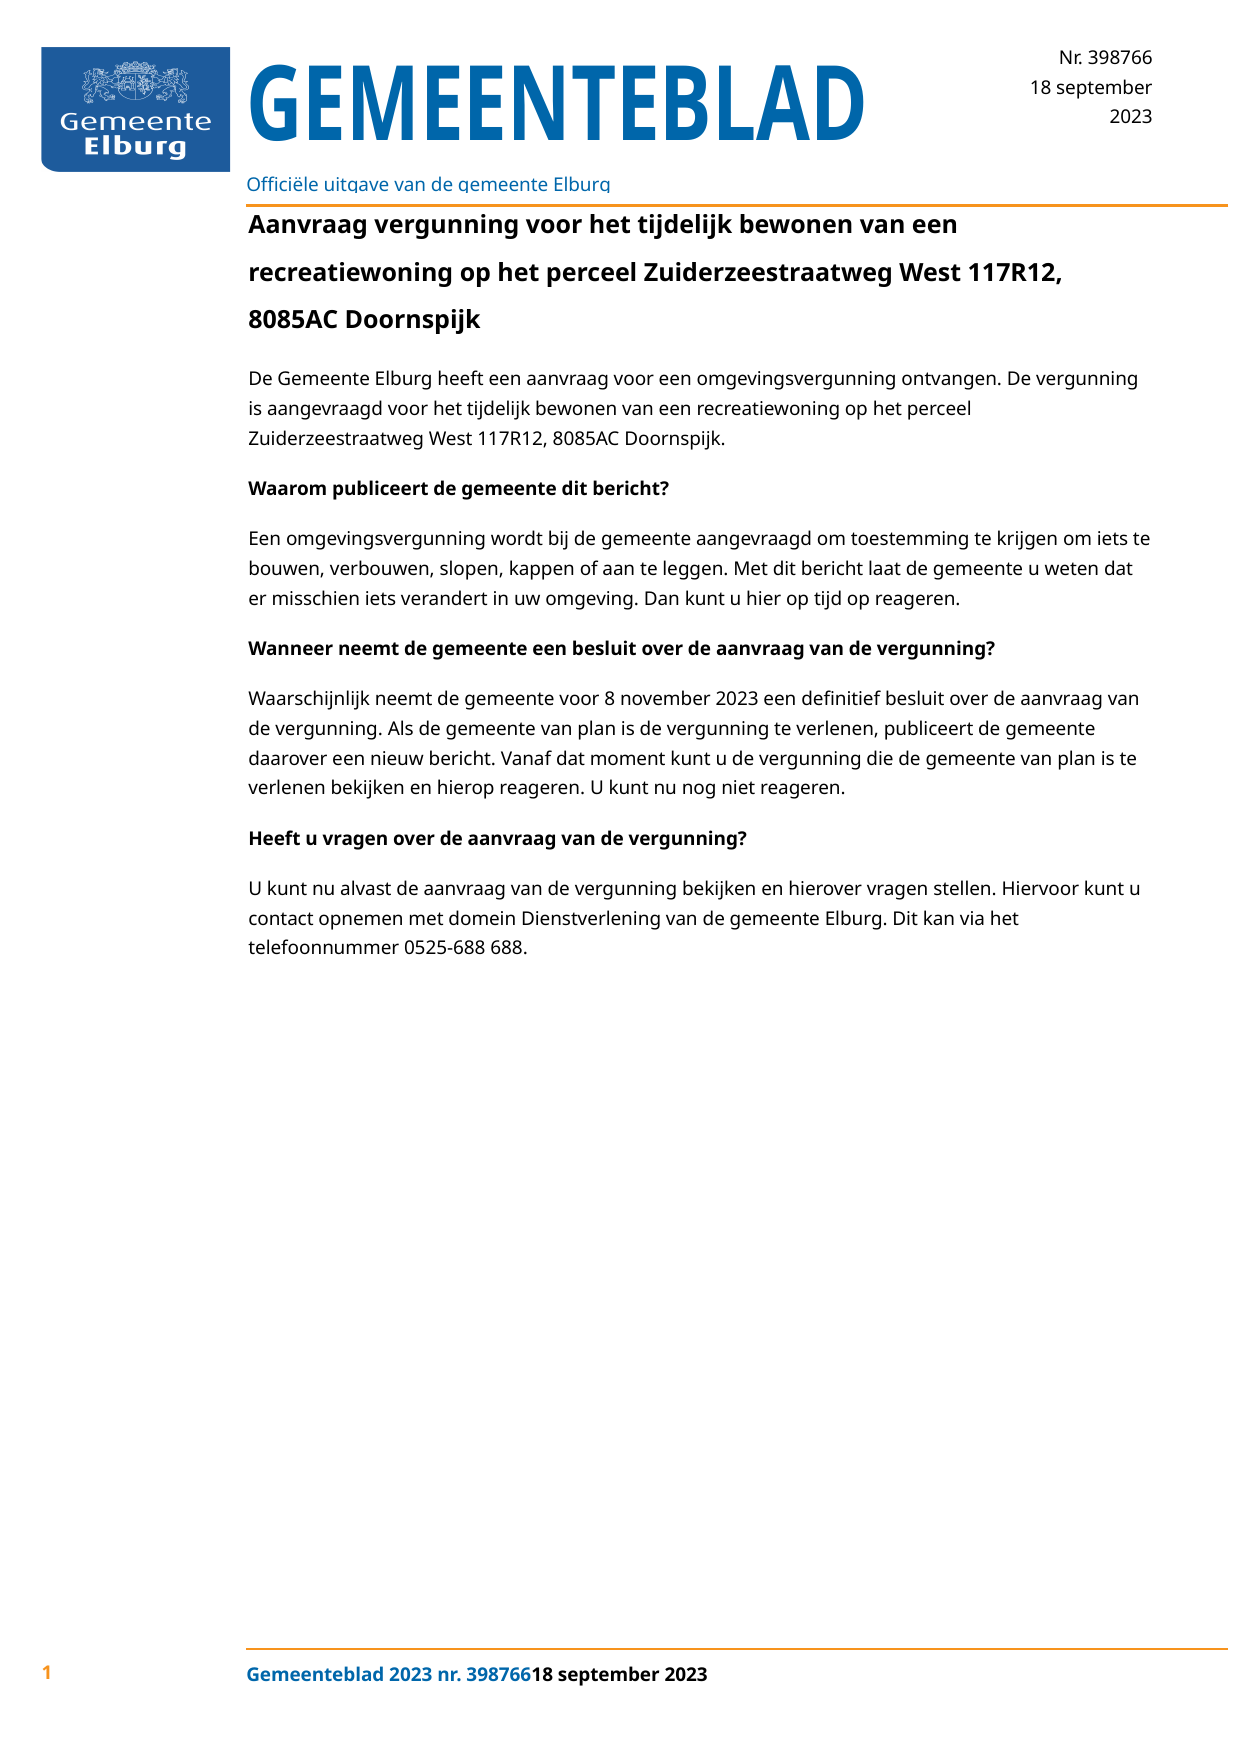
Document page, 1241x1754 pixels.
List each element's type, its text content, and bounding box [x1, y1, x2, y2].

text Heeft u vragen over de aanvraag van de vergunning? [248, 825, 1152, 850]
text Een omgevingsvergunning wordt bij de gemeente aangevraagd om toestemming te krijgen om iets te bouwen, verbouwen, slopen, kappen of aan te leggen. Met dit bericht laat de gemeente u weten dat er misschien iets verandert in uw omgeving. Dan kunt u hier op tijd op reageren. [248, 526, 1152, 610]
text U kunt nu alvast de aanvraag van de vergunning bekijken en hierover vragen stellen. Hiervoor kunt u contact opnemen met domein Dienstverlening van de gemeente Elburg. Dit kan via het telefoonnummer 0525-688 688. [248, 875, 1152, 960]
text Waarom publiceert de gemeente dit bericht? [248, 475, 1152, 501]
picture [41, 47, 231, 172]
text Wanneer neemt de gemeente een besluit over de aanvraag van de vergunning? [248, 635, 1152, 661]
text Waarschijnlijk neemt de gemeente voor 8 november 2023 een definitief besluit over de aanvraag van de vergunning. Als de gemeente van plan is de vergunning te verlenen, publiceert de gemeente daarover een nieuw bericht. Vanaf dat moment kunt u de vergunning die de gemeente van plan is te verlenen bekijken en hierop reageren. U kunt nu nog niet reageren. [248, 686, 1152, 800]
text De Gemeente Elburg heeft een aanvraag voor een omgevingsvergunning ontvangen. De vergunning is aangevraagd voor het tijdelijk bewonen van een recreatiewoning op het perceel Zuiderzeestraatweg West 117R12, 8085AC Doornspijk. [248, 366, 1152, 450]
text Aanvraag vergunning voor het tijdelijk bewonen van een recreatiewoning op het perceel Zuiderzeestraatweg West 117R12, 8085AC Doornspijk [248, 207, 1152, 336]
